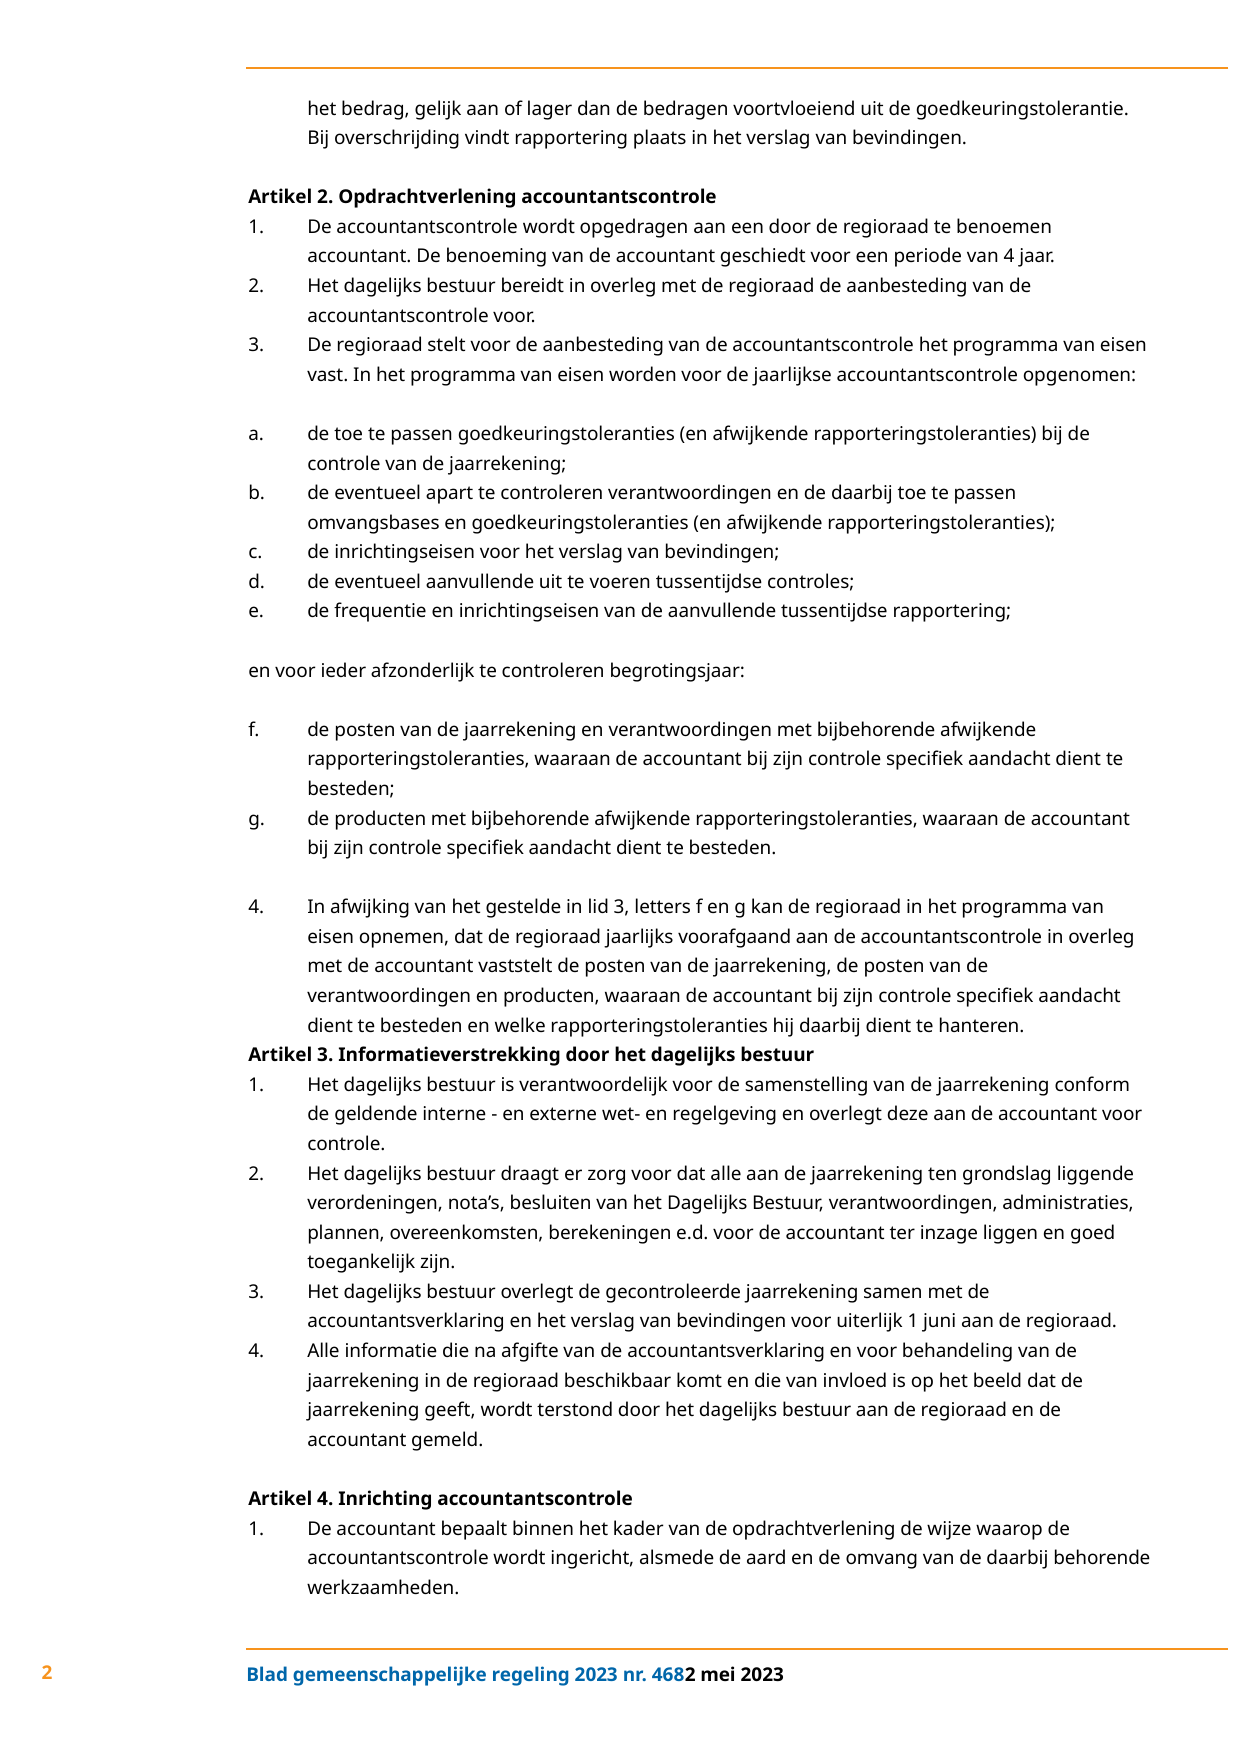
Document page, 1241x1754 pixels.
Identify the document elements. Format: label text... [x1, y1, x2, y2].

list de frequentie en inrichtingseisen van de aanvullende tussentijdse rapportering; [248, 598, 1152, 623]
list Het dagelijks bestuur is verantwoordelijk voor de samenstelling van de jaarrekening conform de geldende interne - en externe wet- en regelgeving en overlegt deze aan de accountant voor controle. [248, 1071, 1152, 1156]
list De regioraad stelt voor de aanbesteding van de accountantscontrole het programma van eisen vast. In het programma van eisen worden voor de jaarlijkse accountantscontrole opgenomen: [248, 331, 1152, 387]
list Alle informatie die na afgifte van de accountantsverklaring en voor behandeling van de jaarrekening in de regioraad beschikbaar komt en die van invloed is op het beeld dat de jaarrekening geeft, wordt terstond door het dagelijks bestuur aan de regioraad en de accountant gemeld. [248, 1337, 1152, 1452]
list het bedrag, gelijk aan of lager dan de bedragen voortvloeiend uit de goedkeuringstolerantie. Bij overschrijding vindt rapportering plaats in het verslag van bevindingen. [248, 95, 1152, 150]
text Artikel 3. Informatieverstrekking door het dagelijks bestuur [248, 1041, 1152, 1067]
list Het dagelijks bestuur bereidt in overleg met de regioraad de aanbesteding van de accountantscontrole voor. [248, 272, 1152, 328]
text Artikel 4. Inrichting accountantscontrole [248, 1485, 1152, 1511]
list De accountant bepaalt binnen het kader van de opdrachtverlening de wijze waarop de accountantscontrole wordt ingericht, alsmede de aard en de omvang van de daarbij behorende werkzaamheden. [248, 1515, 1152, 1600]
list de toe te passen goedkeuringstoleranties (en afwijkende rapporteringstoleranties) bij de controle van de jaarrekening; [248, 420, 1152, 476]
list In afwijking van het gestelde in lid 3, letters f en g kan de regioraad in het programma van eisen opnemen, dat de regioraad jaarlijks voorafgaand aan de accountantscontrole in overleg met de accountant vaststelt de posten van de jaarrekening, de posten van de verantwoordingen en producten, waaraan de accountant bij zijn controle specifiek aandacht dient te besteden en welke rapporteringstoleranties hij daarbij dient te hanteren. [248, 893, 1152, 1038]
list de eventueel aanvullende uit te voeren tussentijdse controles; [248, 568, 1152, 594]
list de eventueel apart te controleren verantwoordingen en de daarbij toe te passen omvangsbases en goedkeuringstoleranties (en afwijkende rapporteringstoleranties); [248, 479, 1152, 535]
text Artikel 2. Opdrachtverlening accountantscontrole [248, 183, 1152, 209]
list Het dagelijks bestuur draagt er zorg voor dat alle aan de jaarrekening ten grondslag liggende verordeningen, nota’s, besluiten van het Dagelijks Bestuur, verantwoordingen, administraties, plannen, overeenkomsten, berekeningen e.d. voor de accountant ter inzage liggen en goed toegankelijk zijn. [248, 1160, 1152, 1274]
list De accountantscontrole wordt opgedragen aan een door de regioraad te benoemen accountant. De benoeming van de accountant geschiedt voor een periode van 4 jaar. [248, 213, 1152, 268]
list Het dagelijks bestuur overlegt de gecontroleerde jaarrekening samen met de accountantsverklaring en het verslag van bevindingen voor uiterlijk 1 juni aan de regioraad. [248, 1278, 1152, 1333]
list de producten met bijbehorende afwijkende rapporteringstoleranties, waaraan de accountant bij zijn controle specifiek aandacht dient te besteden. [248, 805, 1152, 860]
text en voor ieder afzonderlijk te controleren begrotingsjaar: [248, 657, 1152, 683]
picture [41, 47, 231, 172]
list de inrichtingseisen voor het verslag van bevindingen; [248, 538, 1152, 564]
list de posten van de jaarrekening en verantwoordingen met bijbehorende afwijkende rapporteringstoleranties, waaraan de accountant bij zijn controle specifiek aandacht dient te besteden; [248, 716, 1152, 801]
